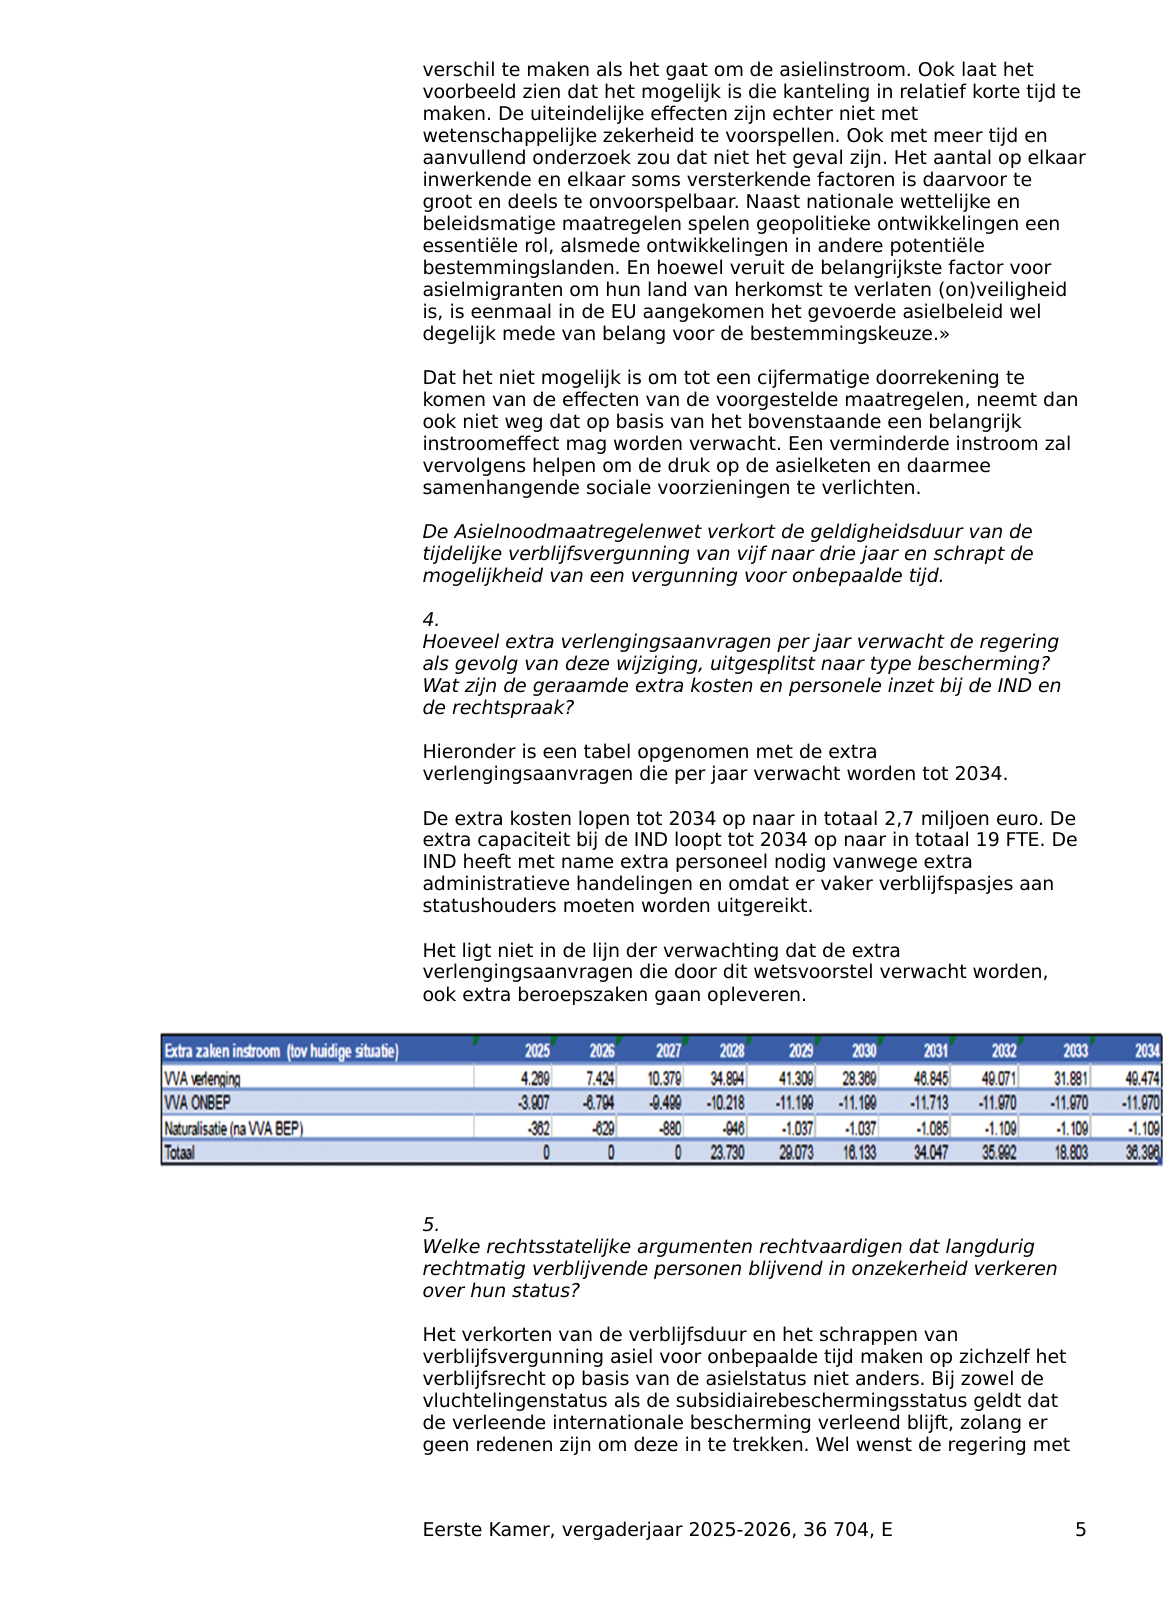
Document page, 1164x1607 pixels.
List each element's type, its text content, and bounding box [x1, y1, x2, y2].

text Dat het niet mogelijk is om tot een cijfermatige doorrekening te komen van de effecten van de voorgestelde maatregelen, neemt dan ook niet weg dat op basis van het bovenstaande een belangrijk instroomeffect mag worden verwacht. Een verminderde instroom zal vervolgens helpen om de druk op de asielketen en daarmee samenhangende sociale voorzieningen te verlichten. [422, 367, 1087, 499]
text De extra kosten lopen tot 2034 op naar in totaal 2,7 miljoen euro. De extra capaciteit bij de IND loopt tot 2034 op naar in totaal 19 FTE. De IND heeft met name extra personeel nodig vanwege extra administratieve handelingen en omdat er vaker verblijfspasjes aan statushouders moeten worden uitgereikt. [422, 807, 1087, 917]
text verschil te maken als het gaat om de asielinstroom. Ook laat het voorbeeld zien dat het mogelijk is die kanteling in relatief korte tijd te maken. De uiteindelijke effecten zijn echter niet met wetenschappelijke zekerheid te voorspellen. Ook met meer tijd en aanvullend onderzoek zou dat niet het geval zijn. Het aantal op elkaar inwerkende en elkaar soms versterkende factoren is daarvoor te groot en deels te onvoorspelbaar. Naast nationale wettelijke en beleidsmatige maatregelen spelen geopolitieke ontwikkelingen een essentiële rol, alsmede ontwikkelingen in andere potentiële bestemmingslanden. En hoewel veruit de belangrijkste factor voor asielmigranten om hun land van herkomst te verlaten (on)veiligheid is, is eenmaal in de EU aangekomen het gevoerde asielbeleid wel degelijk mede van belang voor de bestemmingskeuze.» [422, 59, 1087, 345]
text 4. [422, 609, 1087, 631]
text Het verkorten van de verblijfsduur en het schrappen van verblijfsvergunning asiel voor onbepaalde tijd maken op zichzelf het verblijfsrecht op basis van de asielstatus niet anders. Bij zowel de vluchtelingenstatus als de subsidiairebeschermingsstatus geldt dat de verleende internationale bescherming verleend blijft, zolang er geen redenen zijn om deze in te trekken. Wel wenst de regering met [422, 1324, 1087, 1456]
text Het ligt niet in de lijn der verwachting dat de extra verlengingsaanvragen die door dit wetsvoorstel verwacht worden, ook extra beroepszaken gaan opleveren. [422, 939, 1087, 1005]
text Hoeveel extra verlengingsaanvragen per jaar verwacht de regering als gevolg van deze wijziging, uitgesplitst naar type bescherming? Wat zijn de geraamde extra kosten en personele inzet bij de IND en de rechtspraak? [422, 631, 1087, 719]
text Hieronder is een tabel opgenomen met de extra verlengingsaanvragen die per jaar verwacht worden tot 2034. [422, 741, 1087, 785]
picture [159, 1027, 1164, 1170]
text 5. [422, 1213, 1087, 1236]
text De Asielnoodmaatregelenwet verkort de geldigheidsduur van de tijdelijke verblijfsvergunning van vijf naar drie jaar en schrapt de mogelijkheid van een vergunning voor onbepaalde tijd. [422, 521, 1087, 587]
text Welke rechtsstatelijke argumenten rechtvaardigen dat langdurig rechtmatig verblijvende personen blijvend in onzekerheid verkeren over hun status? [422, 1236, 1087, 1301]
